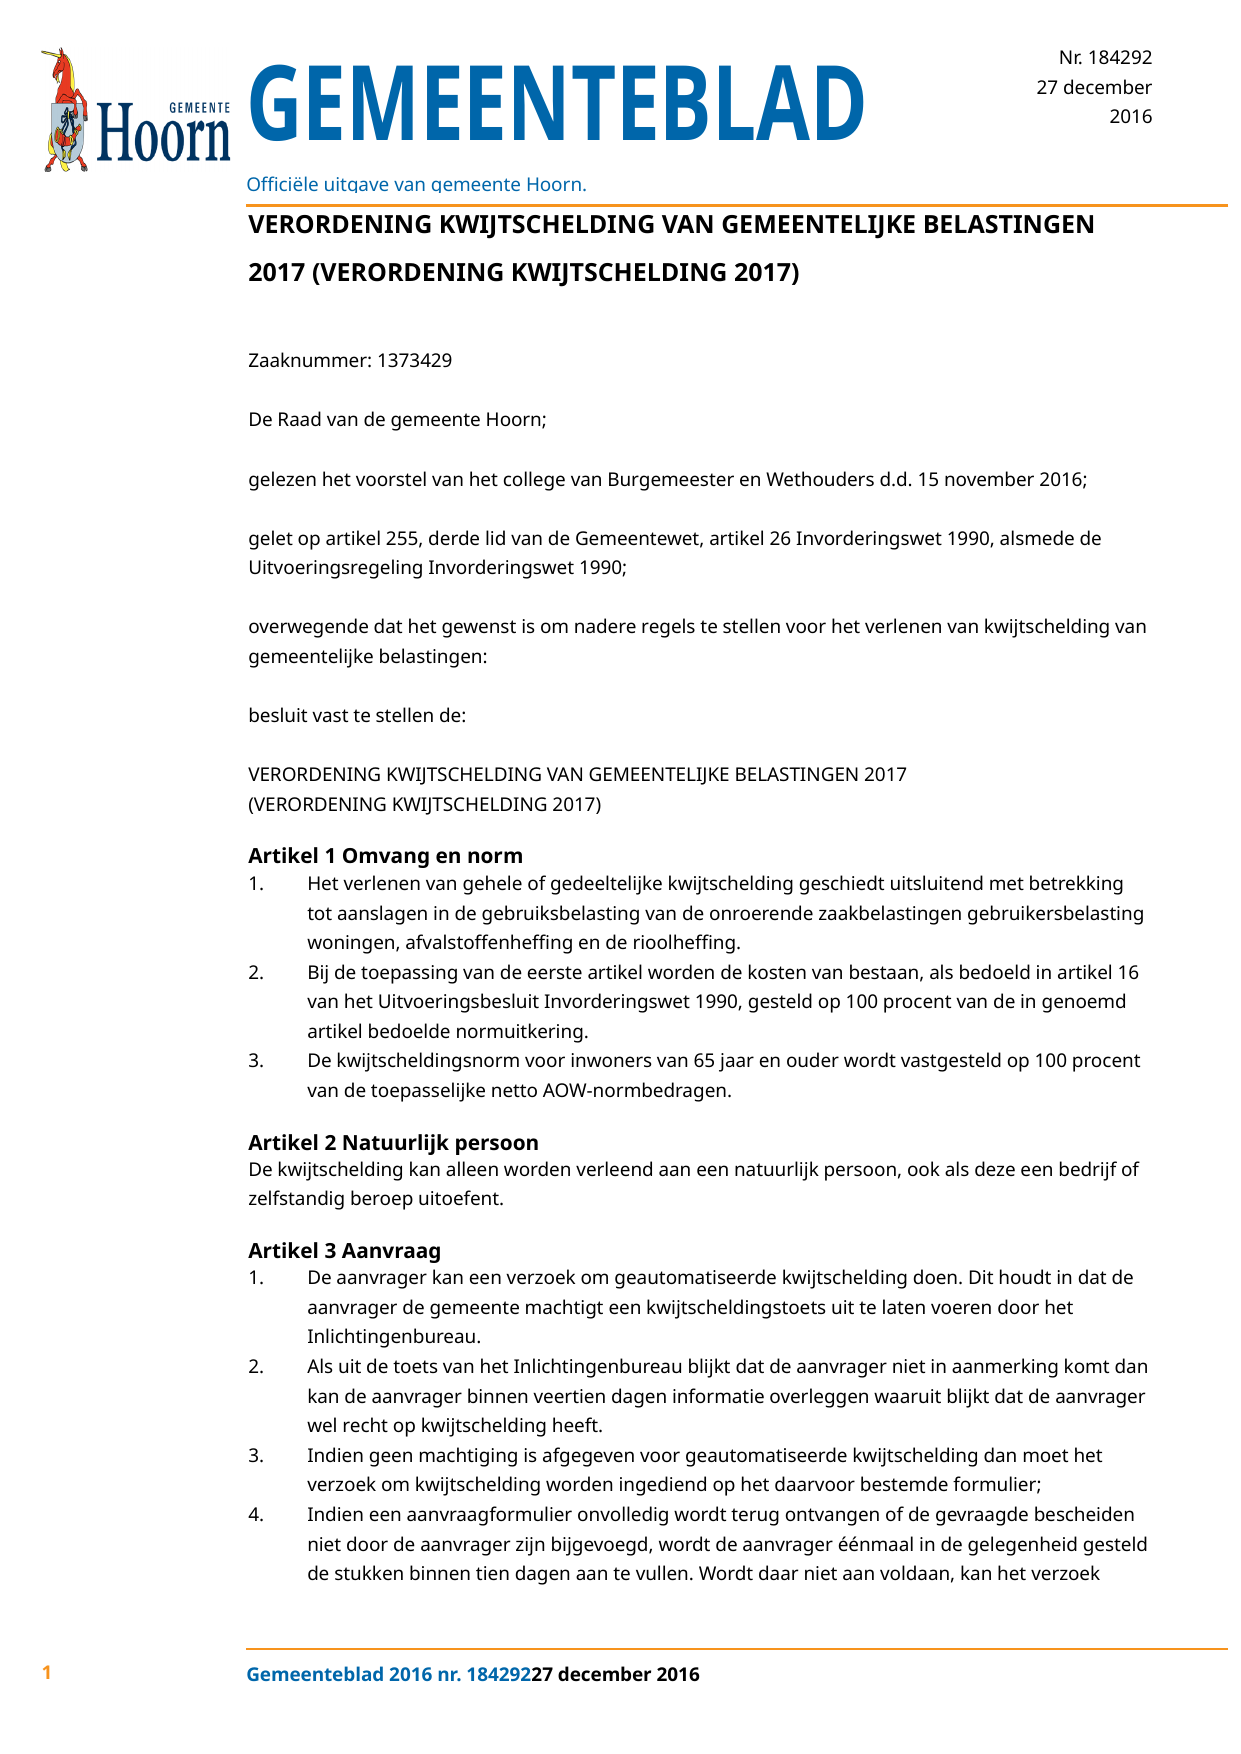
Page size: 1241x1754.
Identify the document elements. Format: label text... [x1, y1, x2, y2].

list Indien geen machtiging is afgegeven voor geautomatiseerde kwijtschelding dan moet het verzoek om kwijtschelding worden ingediend op het daarvoor bestemde formulier; [248, 1442, 1152, 1497]
list Als uit de toets van het Inlichtingenbureau blijkt dat de aanvrager niet in aanmerking komt dan kan de aanvrager binnen veertien dagen informatie overleggen waaruit blijkt dat de aanvrager wel recht op kwijtschelding heeft. [248, 1353, 1152, 1438]
text Artikel 1 Omvang en norm [248, 842, 1152, 870]
text VERORDENING KWIJTSCHELDING VAN GEMEENTELIJKE BELASTINGEN 2017 (VERORDENING KWIJTSCHELDING 2017) [248, 207, 1152, 288]
text gelet op artikel 255, derde lid van de Gemeentewet, artikel 26 Invorderingswet 1990, alsmede de Uitvoeringsregeling Invorderingswet 1990; [248, 525, 1152, 580]
list De kwijtscheldingsnorm voor inwoners van 65 jaar en ouder wordt vastgesteld op 100 procent van de toepasselijke netto AOW-normbedragen. [248, 1048, 1152, 1103]
list Het verlenen van gehele of gedeeltelijke kwijtschelding geschiedt uitsluitend met betrekking tot aanslagen in de gebruiksbelasting van de onroerende zaakbelastingen gebruikersbelasting woningen, afvalstoffenheffing en de rioolheffing. [248, 870, 1152, 955]
text De kwijtschelding kan alleen worden verleend aan een natuurlijk persoon, ook als deze een bedrijf of zelfstandig beroep uitoefent. [248, 1156, 1152, 1211]
text Artikel 2 Natuurlijk persoon [248, 1128, 1152, 1156]
list Indien een aanvraagformulier onvolledig wordt terug ontvangen of de gevraagde bescheiden niet door de aanvrager zijn bijgevoegd, wordt de aanvrager éénmaal in de gelegenheid gesteld de stukken binnen tien dagen aan te vullen. Wordt daar niet aan voldaan, kan het verzoek [248, 1501, 1152, 1586]
text De Raad van de gemeente Hoorn; [248, 407, 1152, 432]
picture [41, 47, 231, 172]
list Bij de toepassing van de eerste artikel worden de kosten van bestaan, als bedoeld in artikel 16 van het Uitvoeringsbesluit Invorderingswet 1990, gesteld op 100 procent van de in genoemd artikel bedoelde normuitkering. [248, 959, 1152, 1044]
text overwegende dat het gewenst is om nadere regels te stellen voor het verlenen van kwijtschelding van gemeentelijke belastingen: [248, 614, 1152, 669]
text besluit vast te stellen de: [248, 702, 1152, 728]
text VERORDENING KWIJTSCHELDING VAN GEMEENTELIJKE BELASTINGEN 2017 [248, 762, 1152, 787]
text Zaaknummer: 1373429 [248, 347, 1152, 373]
list De aanvrager kan een verzoek om geautomatiseerde kwijtschelding doen. Dit houdt in dat de aanvrager de gemeente machtigt een kwijtscheldingstoets uit te laten voeren door het Inlichtingenbureau. [248, 1264, 1152, 1349]
text (VERORDENING KWIJTSCHELDING 2017) [248, 791, 1152, 817]
text gelezen het voorstel van het college van Burgemeester en Wethouders d.d. 15 november 2016; [248, 466, 1152, 492]
text Artikel 3 Aanvraag [248, 1236, 1152, 1264]
